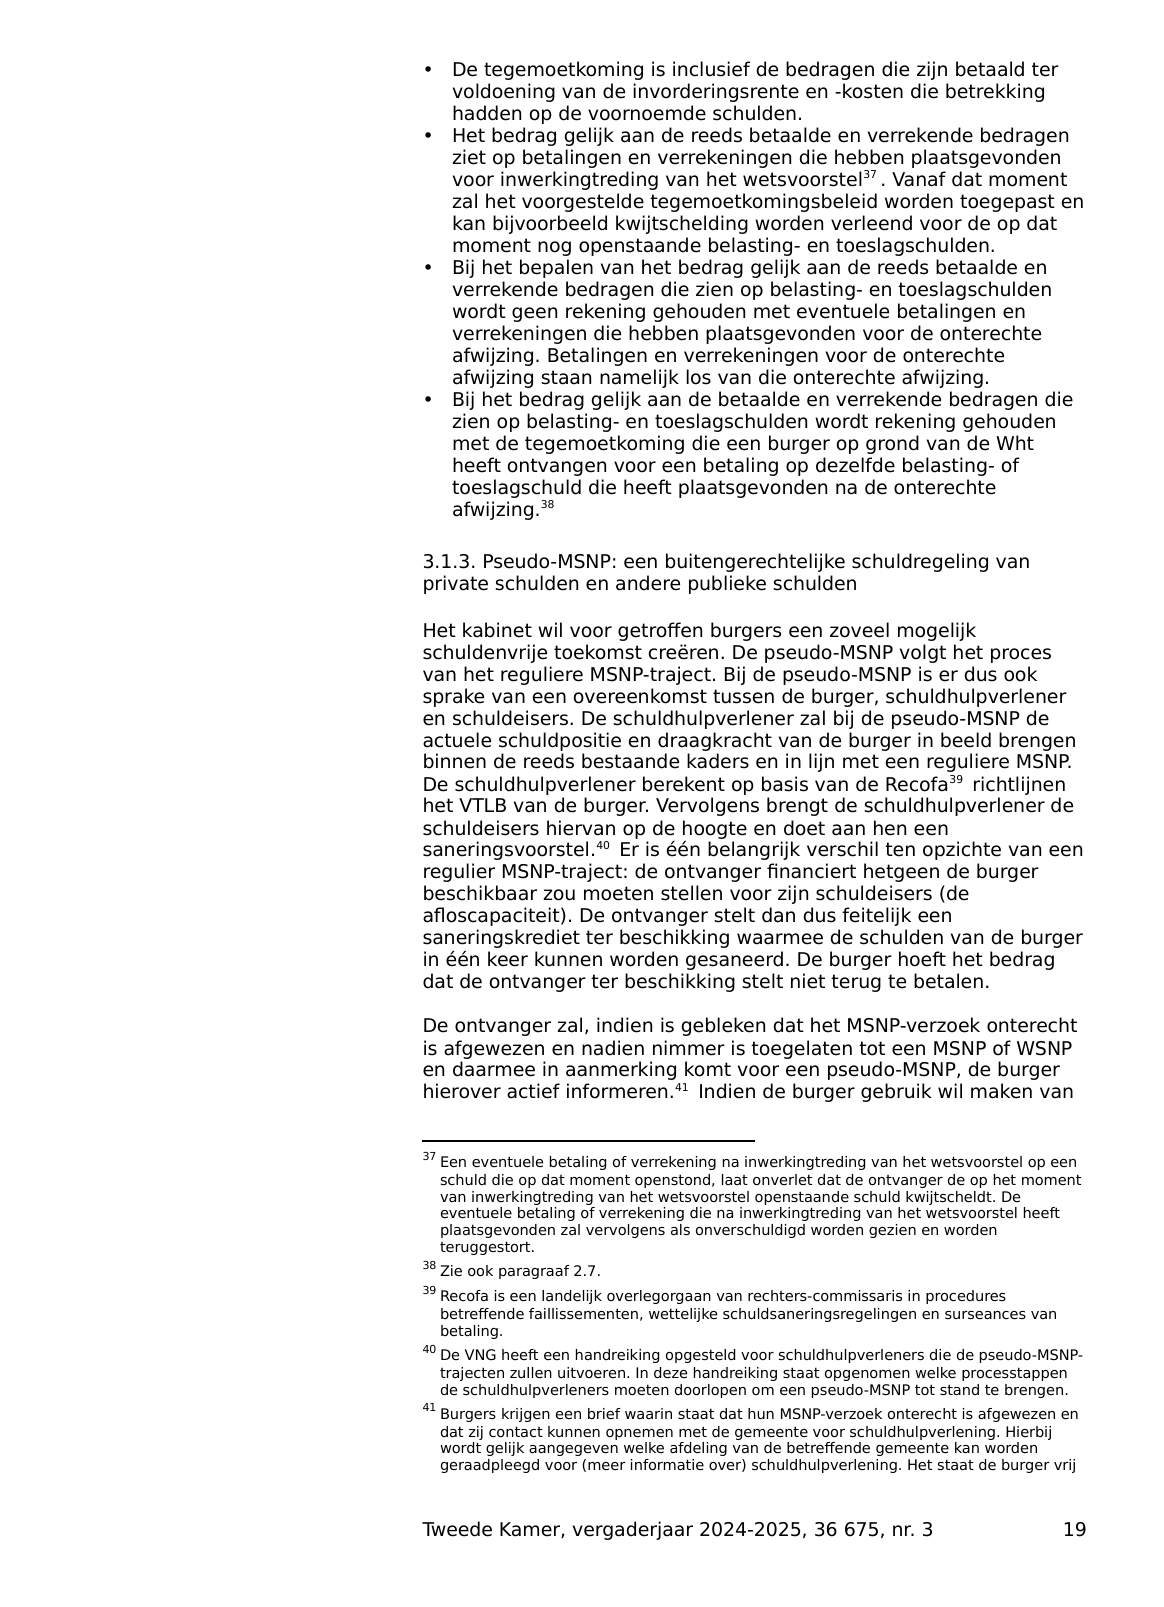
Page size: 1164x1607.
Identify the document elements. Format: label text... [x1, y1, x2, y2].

text • Bij het bedrag gelijk aan de betaalde en verrekende bedragen die zien op belasting- en toeslagschulden wordt rekening gehouden met de tegemoetkoming die een burger op grond van de Wht heeft ontvangen voor een betaling op dezelfde belasting- of toeslagschuld die heeft plaatsgevonden na de onterechte afwijzing. [422, 389, 1087, 521]
text De ontvanger zal, indien is gebleken dat het MSNP-verzoek onterecht is afgewezen en nadien nimmer is toegelaten tot een MSNP of WSNP en daarmee in aanmerking komt voor een pseudo-MSNP, de burger hierover actief informeren. Indien de burger gebruik wil maken van [422, 1015, 1087, 1103]
text De VNG heeft een handreiking opgesteld voor schuldhulpverleners die de pseudo-MSNP-trajecten zullen uitvoeren. In deze handreiking staat opgenomen welke processtappen de schuldhulpverleners moeten doorlopen om een pseudo-MSNP tot stand te brengen. [422, 1343, 1087, 1399]
text • Het bedrag gelijk aan de reeds betaalde en verrekende bedragen ziet op betalingen en verrekeningen die hebben plaatsgevonden voor inwerkingtreding van het wetsvoorstel. Vanaf dat moment zal het voorgestelde tegemoetkomingsbeleid worden toegepast en kan bijvoorbeeld kwijtschelding worden verleend voor de op dat moment nog openstaande belasting- en toeslagschulden. [422, 125, 1087, 257]
subtitle 3.1.3. Pseudo-MSNP: een buitengerechtelijke schuldregeling van private schulden en andere publieke schulden [422, 551, 1087, 594]
text Het kabinet wil voor getroffen burgers een zoveel mogelijk schuldenvrije toekomst creëren. De pseudo-MSNP volgt het proces van het reguliere MSNP-traject. Bij de pseudo-MSNP is er dus ook sprake van een overeenkomst tussen de burger, schuldhulpverlener en schuldeisers. De schuldhulpverlener zal bij de pseudo-MSNP de actuele schuldpositie en draagkracht van de burger in beeld brengen binnen de reeds bestaande kaders en in lijn met een reguliere MSNP. De schuldhulpverlener berekent op basis van de Recofa richtlijnen het VTLB van de burger. Vervolgens brengt de schuldhulpverlener de schuldeisers hiervan op de hoogte en doet aan hen een saneringsvoorstel. Er is één belangrijk verschil ten opzichte van een regulier MSNP-traject: de ontvanger financiert hetgeen de burger beschikbaar zou moeten stellen voor zijn schuldeisers (de afloscapaciteit). De ontvanger stelt dan dus feitelijk een saneringskrediet ter beschikking waarmee de schulden van de burger in één keer kunnen worden gesaneerd. De burger hoeft het bedrag dat de ontvanger ter beschikking stelt niet terug te betalen. [422, 619, 1087, 993]
text • Bij het bepalen van het bedrag gelijk aan de reeds betaalde en verrekende bedragen die zien op belasting- en toeslagschulden wordt geen rekening gehouden met eventuele betalingen en verrekeningen die hebben plaatsgevonden voor de onterechte afwijzing. Betalingen en verrekeningen voor de onterechte afwijzing staan namelijk los van die onterechte afwijzing. [422, 257, 1087, 389]
text Burgers krijgen een brief waarin staat dat hun MSNP-verzoek onterecht is afgewezen en dat zij contact kunnen opnemen met de gemeente voor schuldhulpverlening. Hierbij wordt gelijk aangegeven welke afdeling van de betreffende gemeente kan worden geraadpleegd voor (meer informatie over) schuldhulpverlening. Het staat de burger vrij [422, 1402, 1087, 1474]
text Zie ook paragraaf 2.7. [422, 1259, 1087, 1281]
text Recofa is een landelijk overlegorgaan van rechters-commissaris in procedures betreffende faillissementen, wettelijke schuldsaneringsregelingen en surseances van betaling. [422, 1284, 1087, 1340]
text Een eventuele betaling of verrekening na inwerkingtreding van het wetsvoorstel op een schuld die op dat moment openstond, laat onverlet dat de ontvanger de op het moment van inwerkingtreding van het wetsvoorstel openstaande schuld kwijtscheldt. De eventuele betaling of verrekening die na inwerkingtreding van het wetsvoorstel heeft plaatsgevonden zal vervolgens als onverschuldigd worden gezien en worden teruggestort. [422, 1150, 1087, 1256]
text • De tegemoetkoming is inclusief de bedragen die zijn betaald ter voldoening van de invorderingsrente en -kosten die betrekking hadden op de voornoemde schulden. [422, 59, 1087, 125]
